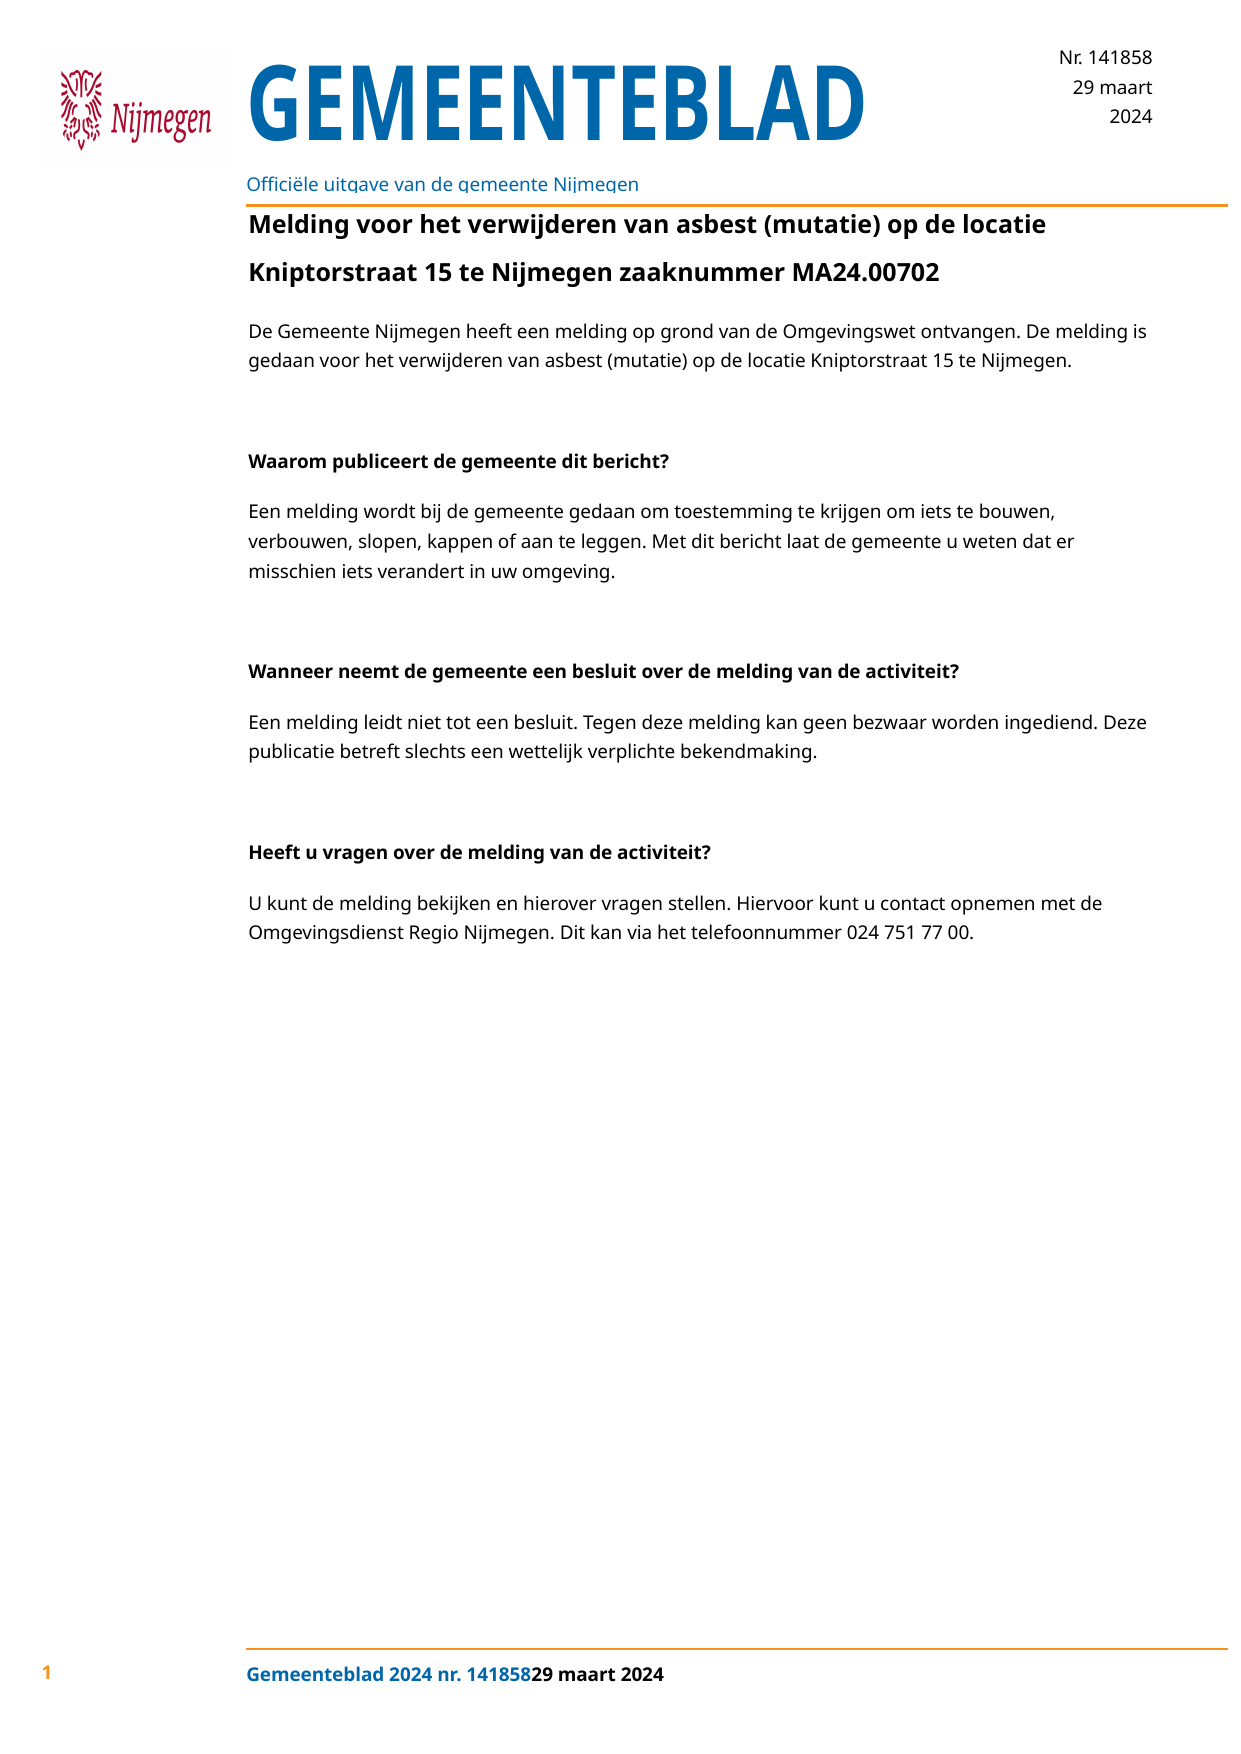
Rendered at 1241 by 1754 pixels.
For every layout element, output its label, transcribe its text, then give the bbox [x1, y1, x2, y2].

text Een melding wordt bij de gemeente gedaan om toestemming te krijgen om iets te bouwen, verbouwen, slopen, kappen of aan te leggen. Met dit bericht laat de gemeente u weten dat er misschien iets verandert in uw omgeving. [248, 499, 1152, 584]
picture [41, 47, 231, 172]
text Heeft u vragen over de melding van de activiteit? [248, 839, 1152, 865]
text Een melding leidt niet tot een besluit. Tegen deze melding kan geen bezwaar worden ingediend. Deze publicatie betreft slechts een wettelijk verplichte bekendmaking. [248, 709, 1152, 764]
text Melding voor het verwijderen van asbest (mutatie) op de locatie Kniptorstraat 15 te Nijmegen zaaknummer MA24.00702 [248, 207, 1152, 288]
text Waarom publiceert de gemeente dit bericht? [248, 448, 1152, 474]
text De Gemeente Nijmegen heeft een melding op grond van de Omgevingswet ontvangen. De melding is gedaan voor het verwijderen van asbest (mutatie) op de locatie Kniptorstraat 15 te Nijmegen. [248, 318, 1152, 373]
text U kunt de melding bekijken en hierover vragen stellen. Hiervoor kunt u contact opnemen met de Omgevingsdienst Regio Nijmegen. Dit kan via het telefoonnummer 024 751 77 00. [248, 890, 1152, 945]
text Wanneer neemt de gemeente een besluit over de melding van de activiteit? [248, 659, 1152, 684]
